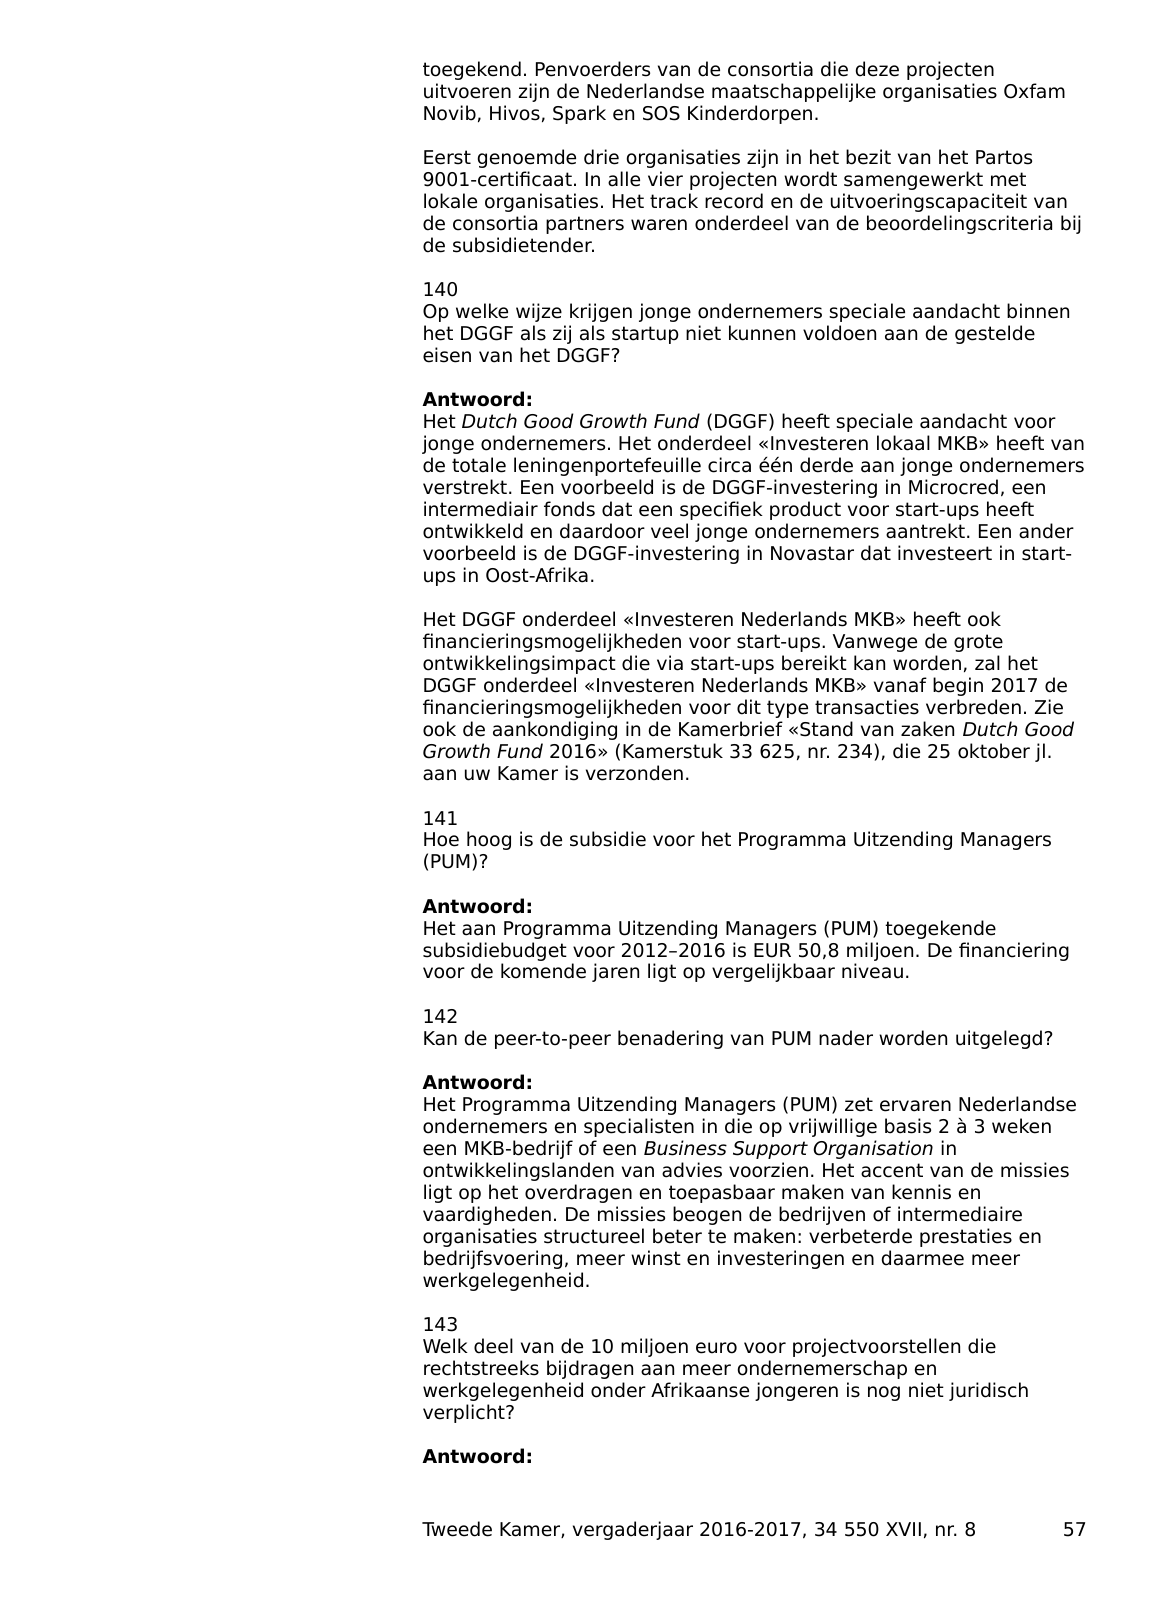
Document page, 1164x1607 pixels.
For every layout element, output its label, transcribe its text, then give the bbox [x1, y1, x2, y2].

text Het DGGF onderdeel «Investeren Nederlands MKB» heeft ook financieringsmogelijkheden voor start-ups. Vanwege de grote ontwikkelingsimpact die via start-ups bereikt kan worden, zal het DGGF onderdeel «Investeren Nederlands MKB» vanaf begin 2017 de financieringsmogelijkheden voor dit type transacties verbreden. Zie ook de aankondiging in de Kamerbrief «Stand van zaken Dutch Good Growth Fund 2016» (Kamerstuk 33 625, nr. 234), die 25 oktober jl. aan uw Kamer is verzonden. [422, 609, 1087, 785]
text Het aan Programma Uitzending Managers (PUM) toegekende subsidiebudget voor 2012–2016 is EUR 50,8 miljoen. De financiering voor de komende jaren ligt op vergelijkbaar niveau. [422, 917, 1087, 983]
text 141 [422, 807, 1087, 829]
text Antwoord: [422, 389, 1087, 411]
text 142 [422, 1006, 1087, 1028]
text Antwoord: [422, 1446, 1087, 1468]
text 140 [422, 279, 1087, 301]
text Antwoord: [422, 1072, 1087, 1094]
text Welk deel van de 10 miljoen euro voor projectvoorstellen die rechtstreeks bijdragen aan meer ondernemerschap en werkgelegenheid onder Afrikaanse jongeren is nog niet juridisch verplicht? [422, 1336, 1087, 1424]
text Kan de peer-to-peer benadering van PUM nader worden uitgelegd? [422, 1028, 1087, 1049]
text Het Programma Uitzending Managers (PUM) zet ervaren Nederlandse ondernemers en specialisten in die op vrijwillige basis 2 à 3 weken een MKB-bedrijf of een Business Support Organisation in ontwikkelingslanden van advies voorzien. Het accent van de missies ligt op het overdragen en toepasbaar maken van kennis en vaardigheden. De missies beogen de bedrijven of intermediaire organisaties structureel beter te maken: verbeterde prestaties en bedrijfsvoering, meer winst en investeringen en daarmee meer werkgelegenheid. [422, 1094, 1087, 1292]
text Op welke wijze krijgen jonge ondernemers speciale aandacht binnen het DGGF als zij als startup niet kunnen voldoen aan de gestelde eisen van het DGGF? [422, 301, 1087, 367]
text 143 [422, 1314, 1087, 1336]
text Het Dutch Good Growth Fund (DGGF) heeft speciale aandacht voor jonge ondernemers. Het onderdeel «Investeren lokaal MKB» heeft van de totale leningenportefeuille circa één derde aan jonge ondernemers verstrekt. Een voorbeeld is de DGGF-investering in Microcred, een intermediair fonds dat een specifiek product voor start-ups heeft ontwikkeld en daardoor veel jonge ondernemers aantrekt. Een ander voorbeeld is de DGGF-investering in Novastar dat investeert in start-ups in Oost-Afrika. [422, 411, 1087, 587]
text toegekend. Penvoerders van de consortia die deze projecten uitvoeren zijn de Nederlandse maatschappelijke organisaties Oxfam Novib, Hivos, Spark en SOS Kinderdorpen. [422, 59, 1087, 125]
text Eerst genoemde drie organisaties zijn in het bezit van het Partos 9001-certificaat. In alle vier projecten wordt samengewerkt met lokale organisaties. Het track record en de uitvoeringscapaciteit van de consortia partners waren onderdeel van de beoordelingscriteria bij de subsidietender. [422, 147, 1087, 257]
text Antwoord: [422, 896, 1087, 917]
text Hoe hoog is de subsidie voor het Programma Uitzending Managers (PUM)? [422, 829, 1087, 873]
